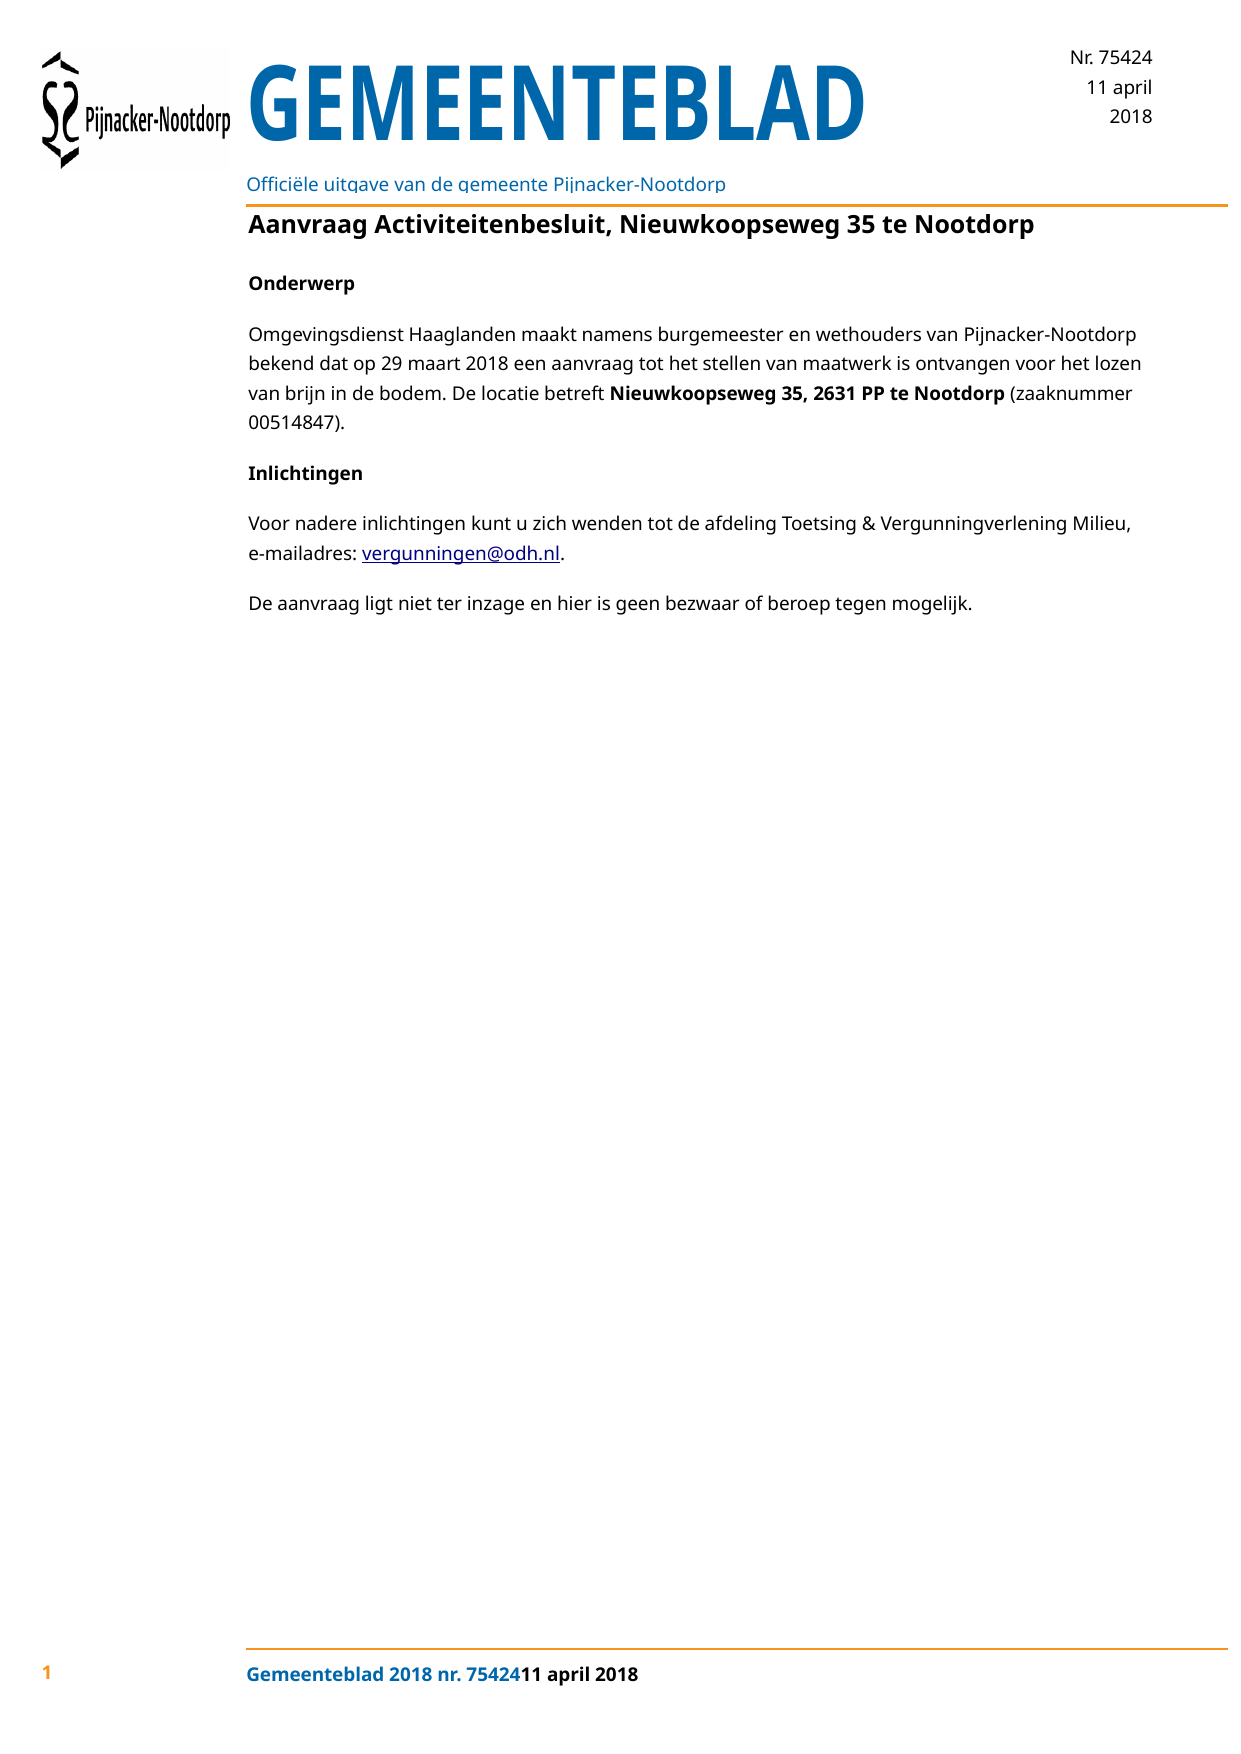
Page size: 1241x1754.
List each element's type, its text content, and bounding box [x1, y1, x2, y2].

text Inlichtingen [248, 460, 1152, 486]
text Omgevingsdienst Haaglanden maakt namens burgemeester en wethouders van Pijnacker-Nootdorp bekend dat op 29 maart 2018 een aanvraag tot het stellen van maatwerk is ontvangen voor het lozen van brijn in de bodem. De locatie betreft Nieuwkoopseweg 35, 2631 PP te Nootdorp (zaaknummer 00514847). [248, 321, 1152, 435]
text Aanvraag Activiteitenbesluit, Nieuwkoopseweg 35 te Nootdorp [248, 207, 1152, 241]
picture [41, 47, 231, 172]
text Voor nadere inlichtingen kunt u zich wenden tot de afdeling Toetsing & Vergunningverlening Milieu, e-mailadres: vergunningen@odh.nl. [248, 510, 1152, 566]
text Onderwerp [248, 270, 1152, 296]
text De aanvraag ligt niet ter inzage en hier is geen bezwaar of beroep tegen mogelijk. [248, 590, 1152, 616]
